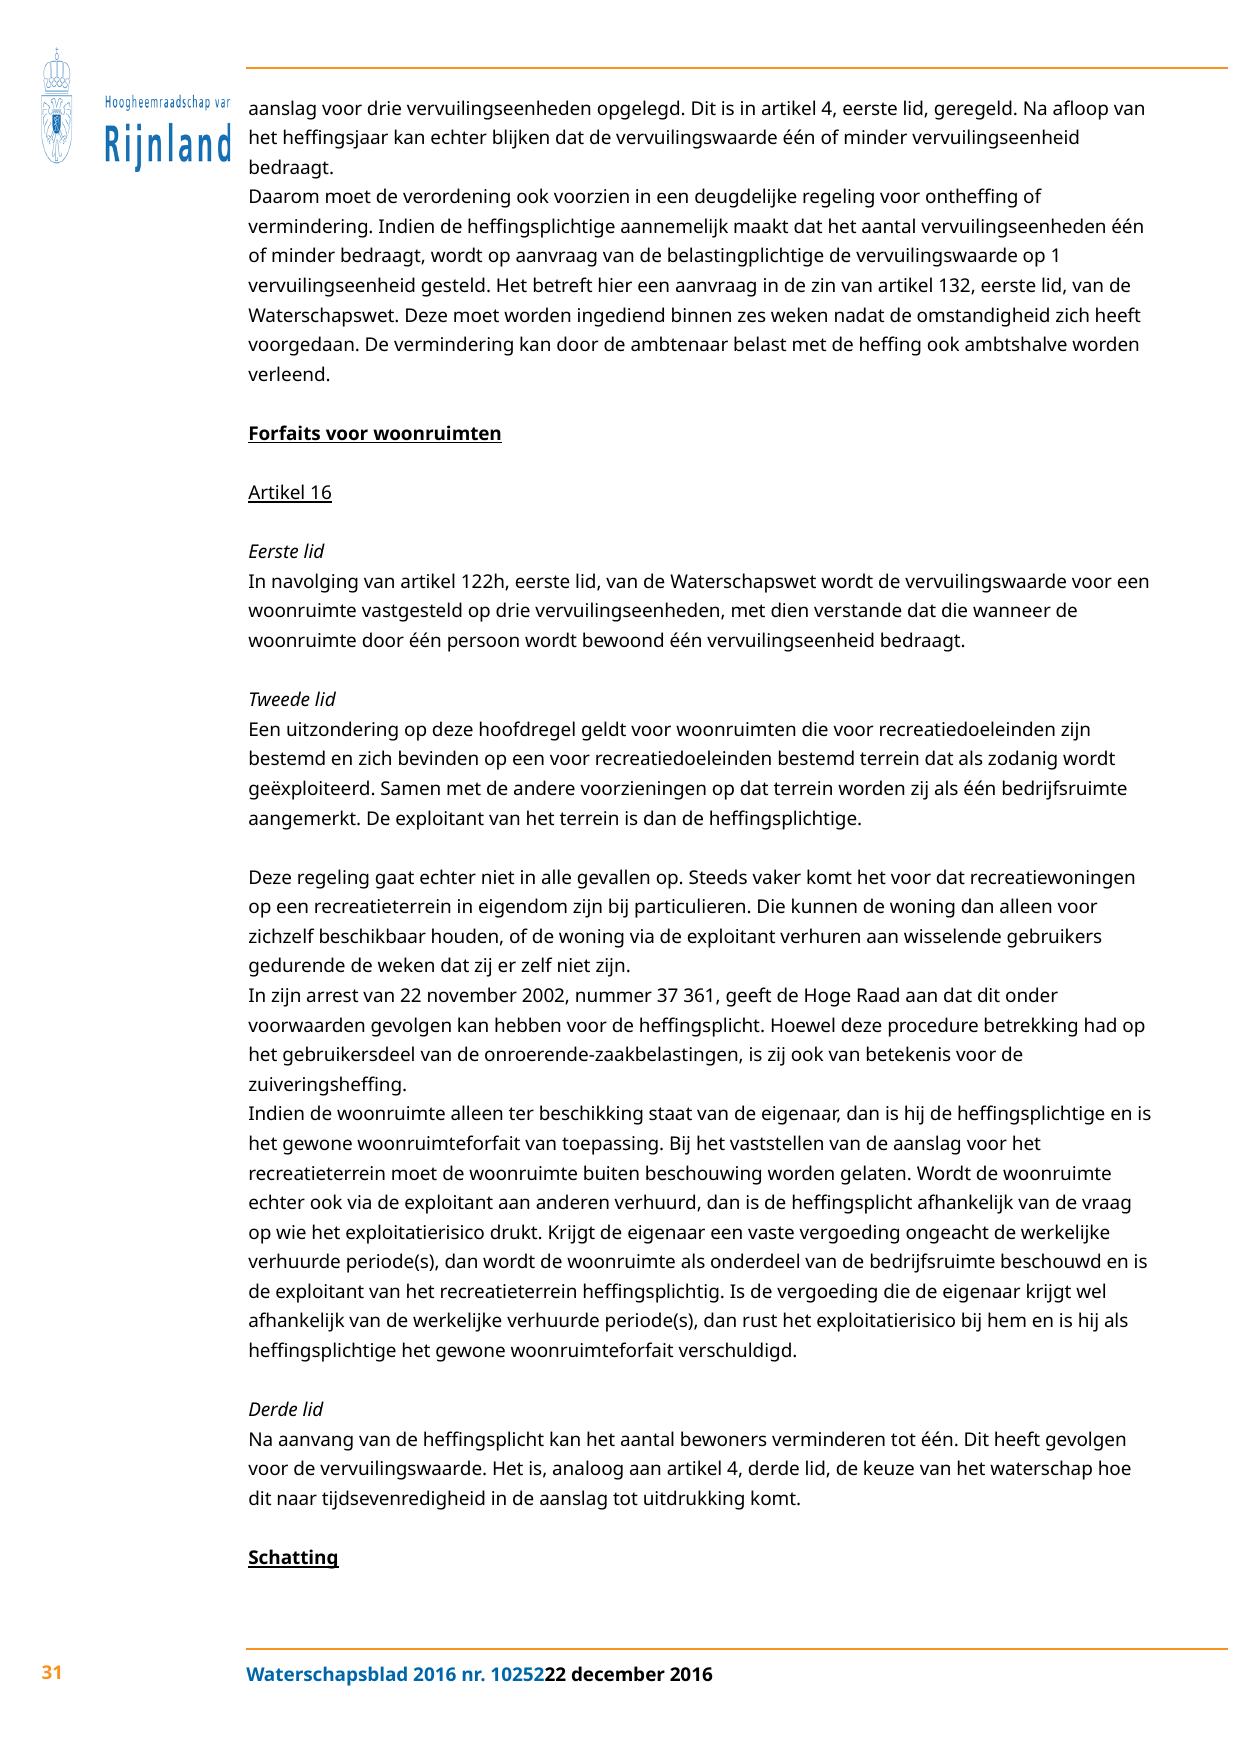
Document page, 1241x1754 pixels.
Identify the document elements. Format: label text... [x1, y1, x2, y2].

text Na aanvang van de heffingsplicht kan het aantal bewoners verminderen tot één. Dit heeft gevolgen voor de vervuilingswaarde. Het is, analoog aan artikel 4, derde lid, de keuze van het waterschap hoe dit naar tijdsevenredigheid in de aanslag tot uitdrukking komt. [248, 1426, 1152, 1511]
text Indien de woonruimte alleen ter beschikking staat van de eigenaar, dan is hij de heffingsplichtige en is het gewone woonruimteforfait van toepassing. Bij het vaststellen van de aanslag voor het recreatieterrein moet de woonruimte buiten beschouwing worden gelaten. Wordt de woonruimte echter ook via de exploitant aan anderen verhuurd, dan is de heffingsplicht afhankelijk van de vraag op wie het exploitatierisico drukt. Krijgt de eigenaar een vaste vergoeding ongeacht de werkelijke verhuurde periode(s), dan wordt de woonruimte als onderdeel van de bedrijfsruimte beschouwd en is de exploitant van het recreatieterrein heffingsplichtig. Is de vergoeding die de eigenaar krijgt wel afhankelijk van de werkelijke verhuurde periode(s), dan rust het exploitatierisico bij hem en is hij als heffingsplichtige het gewone woonruimteforfait verschuldigd. [248, 1101, 1152, 1363]
text Derde lid [248, 1396, 1152, 1422]
text Schatting [248, 1544, 1152, 1570]
text Tweede lid [248, 686, 1152, 712]
text Artikel 16 [248, 479, 1152, 505]
text Daarom moet de verordening ook voorzien in een deugdelijke regeling voor ontheffing of vermindering. Indien de heffingsplichtige aannemelijk maakt dat het aantal vervuilingseenheden één of minder bedraagt, wordt op aanvraag van de belastingplichtige de vervuilingswaarde op 1 vervuilingseenheid gesteld. Het betreft hier een aanvraag in de zin van artikel 132, eerste lid, van de Waterschapswet. Deze moet worden ingediend binnen zes weken nadat de omstandigheid zich heeft voorgedaan. De vermindering kan door de ambtenaar belast met de heffing ook ambtshalve worden verleend. [248, 183, 1152, 387]
text In zijn arrest van 22 november 2002, nummer 37 361, geeft de Hoge Raad aan dat dit onder voorwaarden gevolgen kan hebben voor de heffingsplicht. Hoewel deze procedure betrekking had op het gebruikersdeel van de onroerende-zaakbelastingen, is zij ook van betekenis voor de zuiveringsheffing. [248, 982, 1152, 1097]
text Forfaits voor woonruimten [248, 420, 1152, 446]
text Deze regeling gaat echter niet in alle gevallen op. Steeds vaker komt het voor dat recreatiewoningen op een recreatieterrein in eigendom zijn bij particulieren. Die kunnen de woning dan alleen voor zichzelf beschikbaar houden, of de woning via de exploitant verhuren aan wisselende gebruikers gedurende de weken dat zij er zelf niet zijn. [248, 864, 1152, 978]
text In navolging van artikel 122h, eerste lid, van de Waterschapswet wordt de vervuilingswaarde voor een woonruimte vastgesteld op drie vervuilingseenheden, met dien verstande dat die wanneer de woonruimte door één persoon wordt bewoond één vervuilingseenheid bedraagt. [248, 568, 1152, 653]
text aanslag voor drie vervuilingseenheden opgelegd. Dit is in artikel 4, eerste lid, geregeld. Na afloop van het heffingsjaar kan echter blijken dat de vervuilingswaarde één of minder vervuilingseenheid bedraagt. [248, 95, 1152, 180]
picture [41, 47, 231, 172]
text Eerste lid [248, 538, 1152, 564]
text Een uitzondering op deze hoofdregel geldt voor woonruimten die voor recreatiedoeleinden zijn bestemd en zich bevinden op een voor recreatiedoeleinden bestemd terrein dat als zodanig wordt geëxploiteerd. Samen met de andere voorzieningen op dat terrein worden zij als één bedrijfsruimte aangemerkt. De exploitant van het terrein is dan de heffingsplichtige. [248, 716, 1152, 831]
